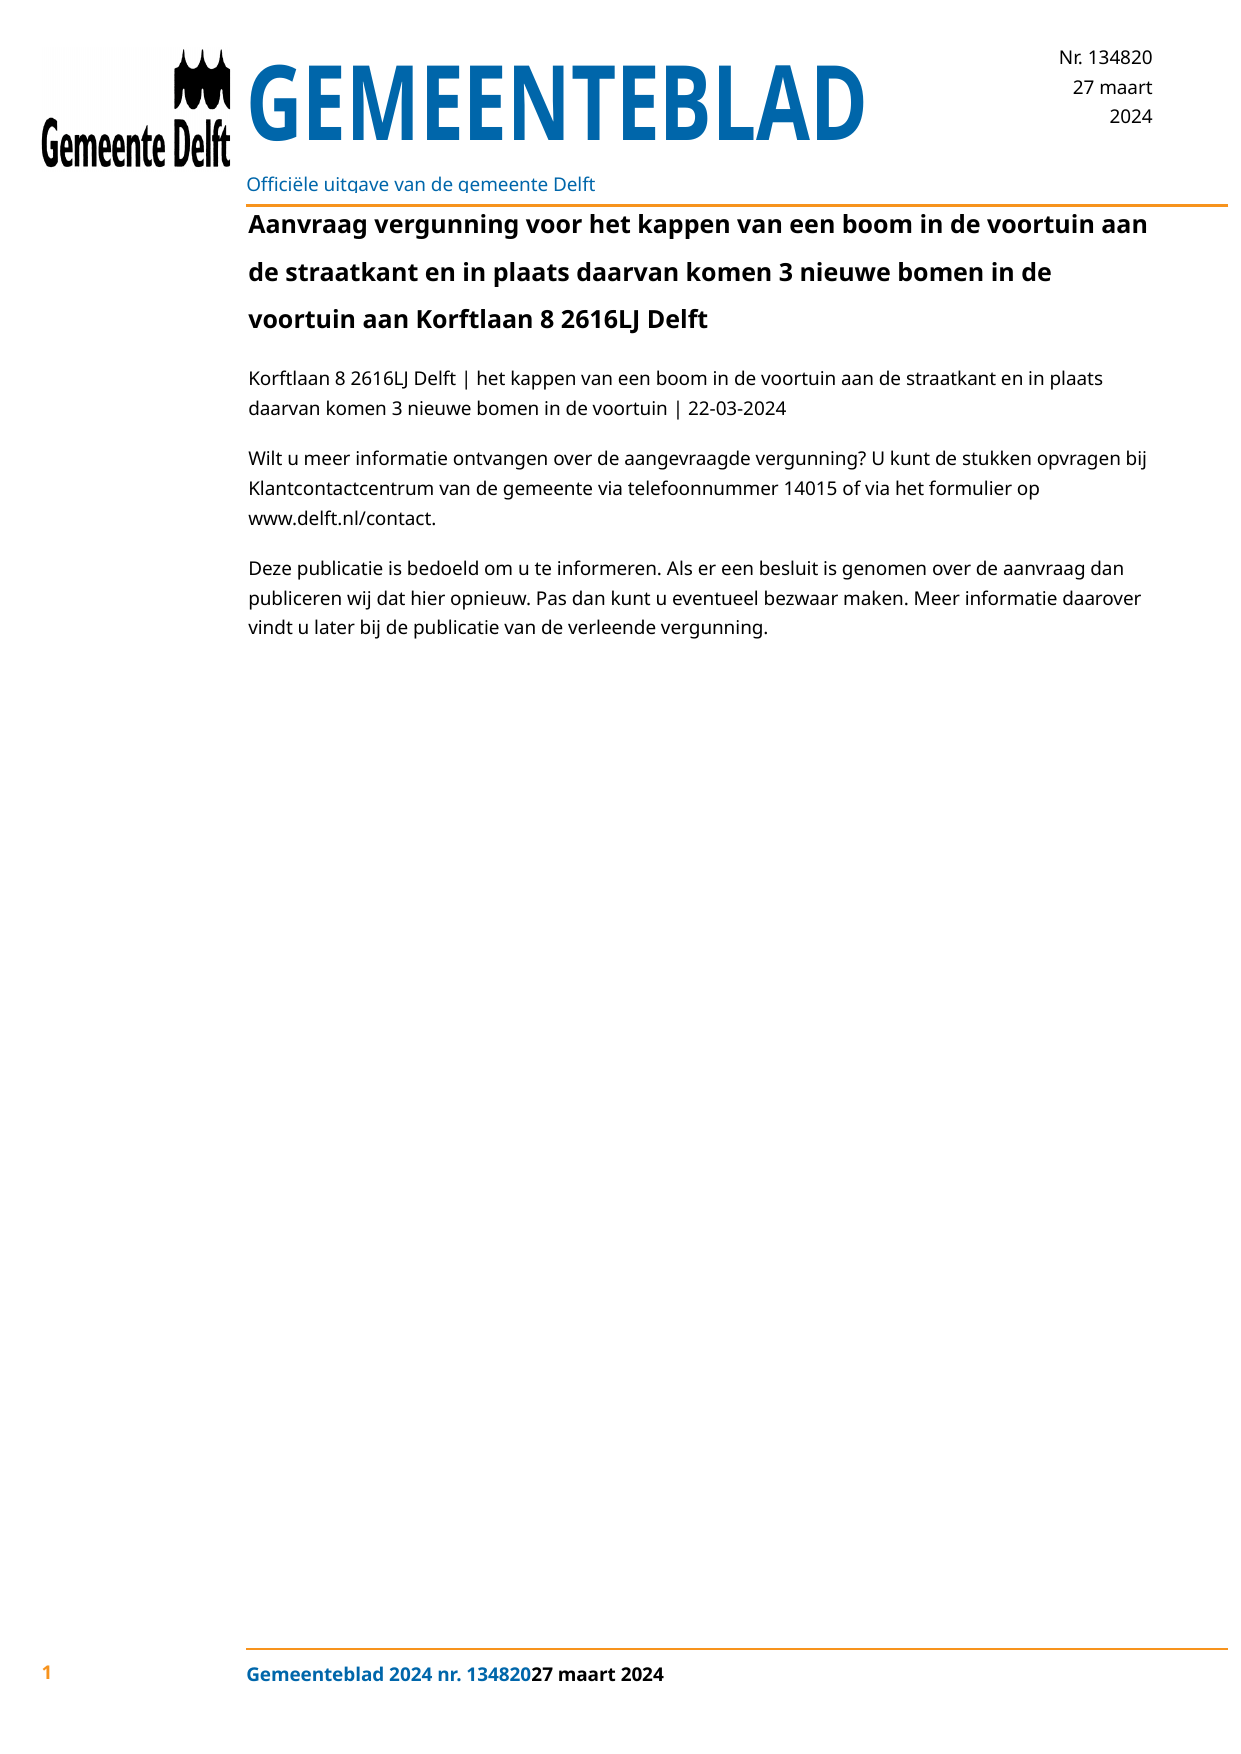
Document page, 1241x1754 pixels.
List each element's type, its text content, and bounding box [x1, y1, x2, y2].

text Korftlaan 8 2616LJ Delft | het kappen van een boom in de voortuin aan de straatkant en in plaats daarvan komen 3 nieuwe bomen in de voortuin | 22-03-2024 [248, 366, 1152, 421]
text Aanvraag vergunning voor het kappen van een boom in de voortuin aan de straatkant en in plaats daarvan komen 3 nieuwe bomen in de voortuin aan Korftlaan 8 2616LJ Delft [248, 207, 1152, 336]
text Deze publicatie is bedoeld om u te informeren. Als er een besluit is genomen over de aanvraag dan publiceren wij dat hier opnieuw. Pas dan kunt u eventueel bezwaar maken. Meer informatie daarover vindt u later bij de publicatie van de verleende vergunning. [248, 555, 1152, 640]
picture [41, 47, 231, 172]
text Wilt u meer informatie ontvangen over de aangevraagde vergunning? U kunt de stukken opvragen bij Klantcontactcentrum van de gemeente via telefoonnummer 14015 of via het formulier op www.delft.nl/contact. [248, 446, 1152, 530]
